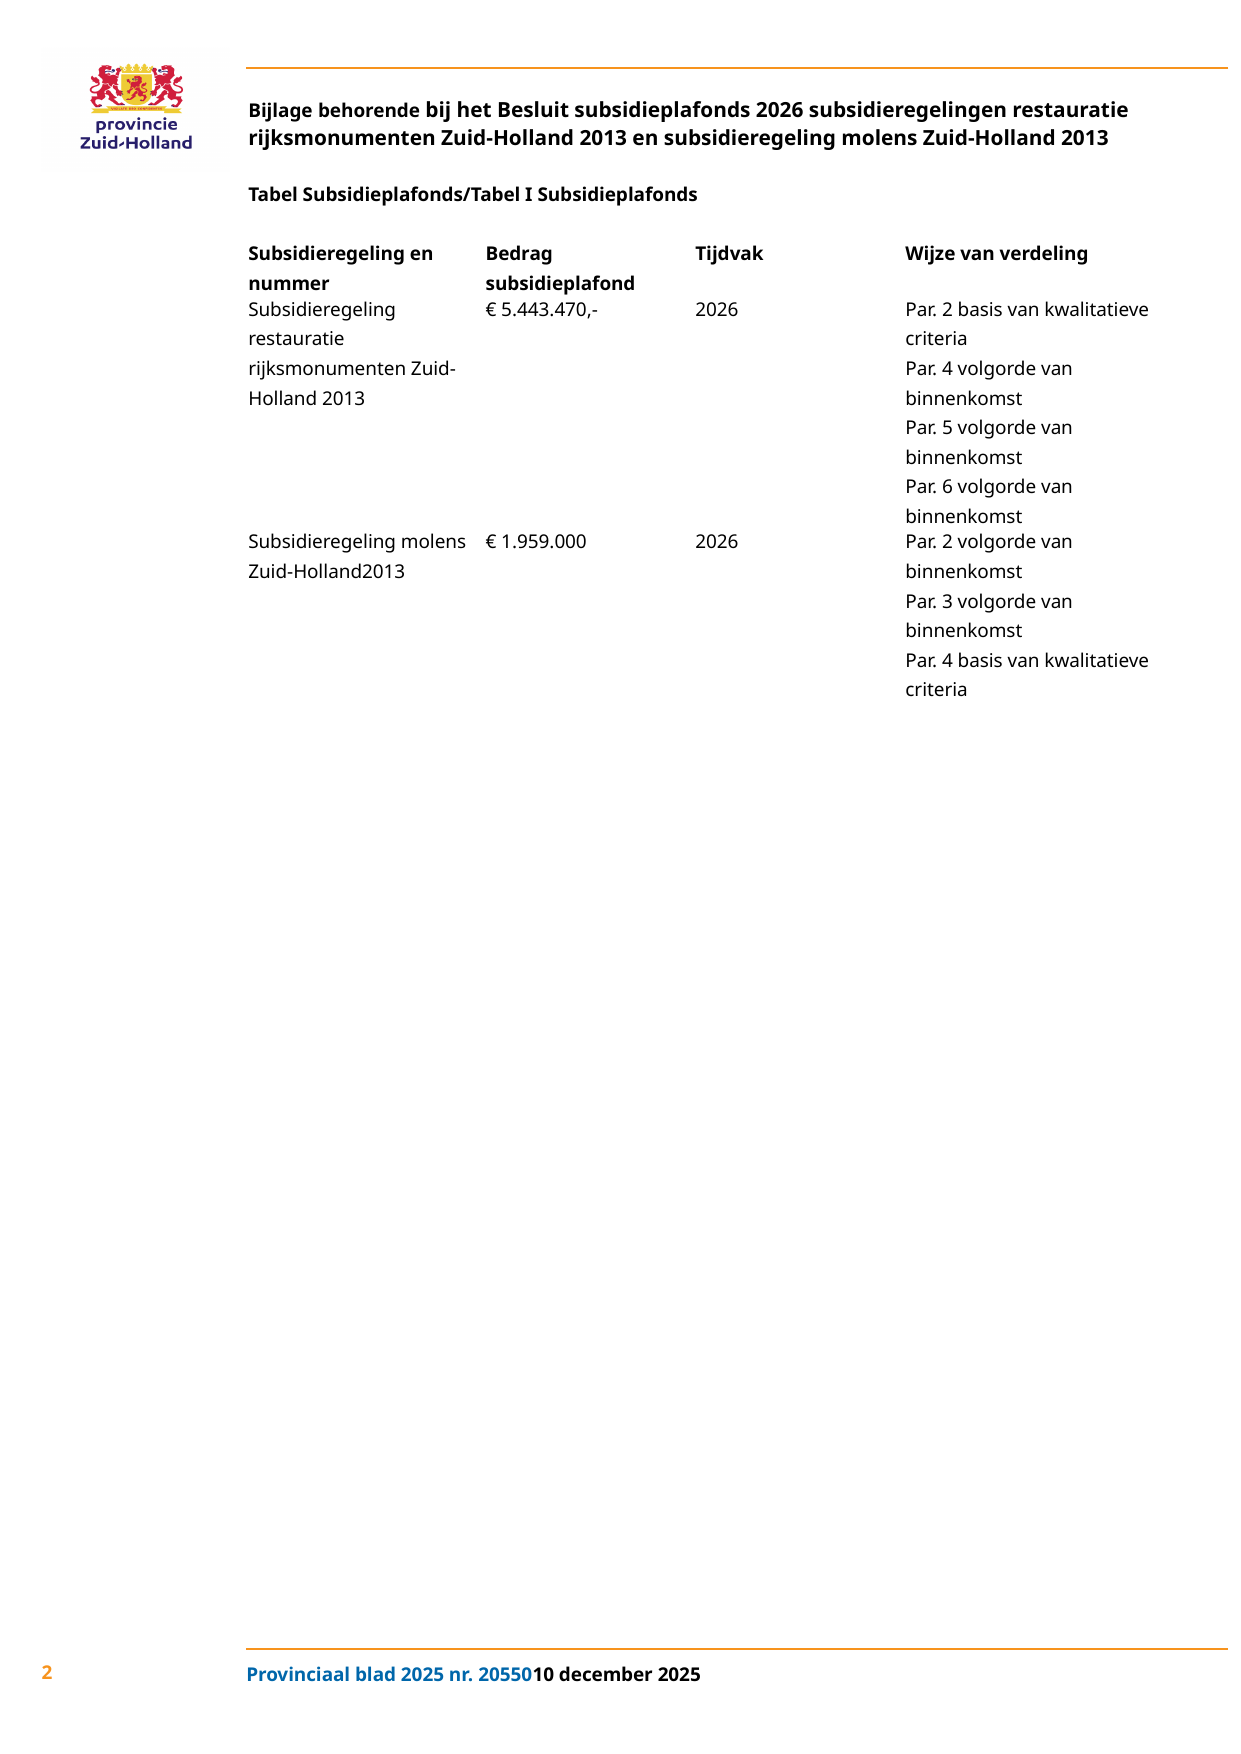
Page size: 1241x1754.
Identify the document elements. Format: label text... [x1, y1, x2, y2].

text Tabel Subsidieplafonds/Tabel I Subsidieplafonds [248, 181, 1152, 207]
table_cell Par. 2 volgorde van binnenkomst Par. 3 volgorde van binnenkomst Par. 4 basis van kwalitatieve criteria [905, 529, 1152, 702]
table_cell 2026 [695, 296, 905, 529]
table_header Bedrag subsidieplafond [485, 241, 695, 296]
table_header Wijze van verdeling [905, 241, 1152, 296]
table_cell Subsidieregeling restauratie rijksmonumenten Zuid-Holland 2013 [248, 296, 485, 529]
table_cell Subsidieregeling molens Zuid-Holland2013 [248, 529, 485, 702]
text Bijlage behorende bij het Besluit subsidieplafonds 2026 subsidieregelingen restauratie rijksmonumenten Zuid-Holland 2013 en subsidieregeling molens Zuid-Holland 2013 [248, 95, 1152, 152]
picture [41, 47, 231, 172]
table_cell Par. 2 basis van kwalitatieve criteria Par. 4 volgorde van binnenkomst Par. 5 volgorde van binnenkomst Par. 6 volgorde van binnenkomst [905, 296, 1152, 529]
table_cell € 1.959.000 [485, 529, 695, 702]
table_cell € 5.443.470,- [485, 296, 695, 529]
table_header Subsidieregeling en nummer [248, 241, 485, 296]
table_header Tijdvak [695, 241, 905, 296]
table_cell 2026 [695, 529, 905, 702]
